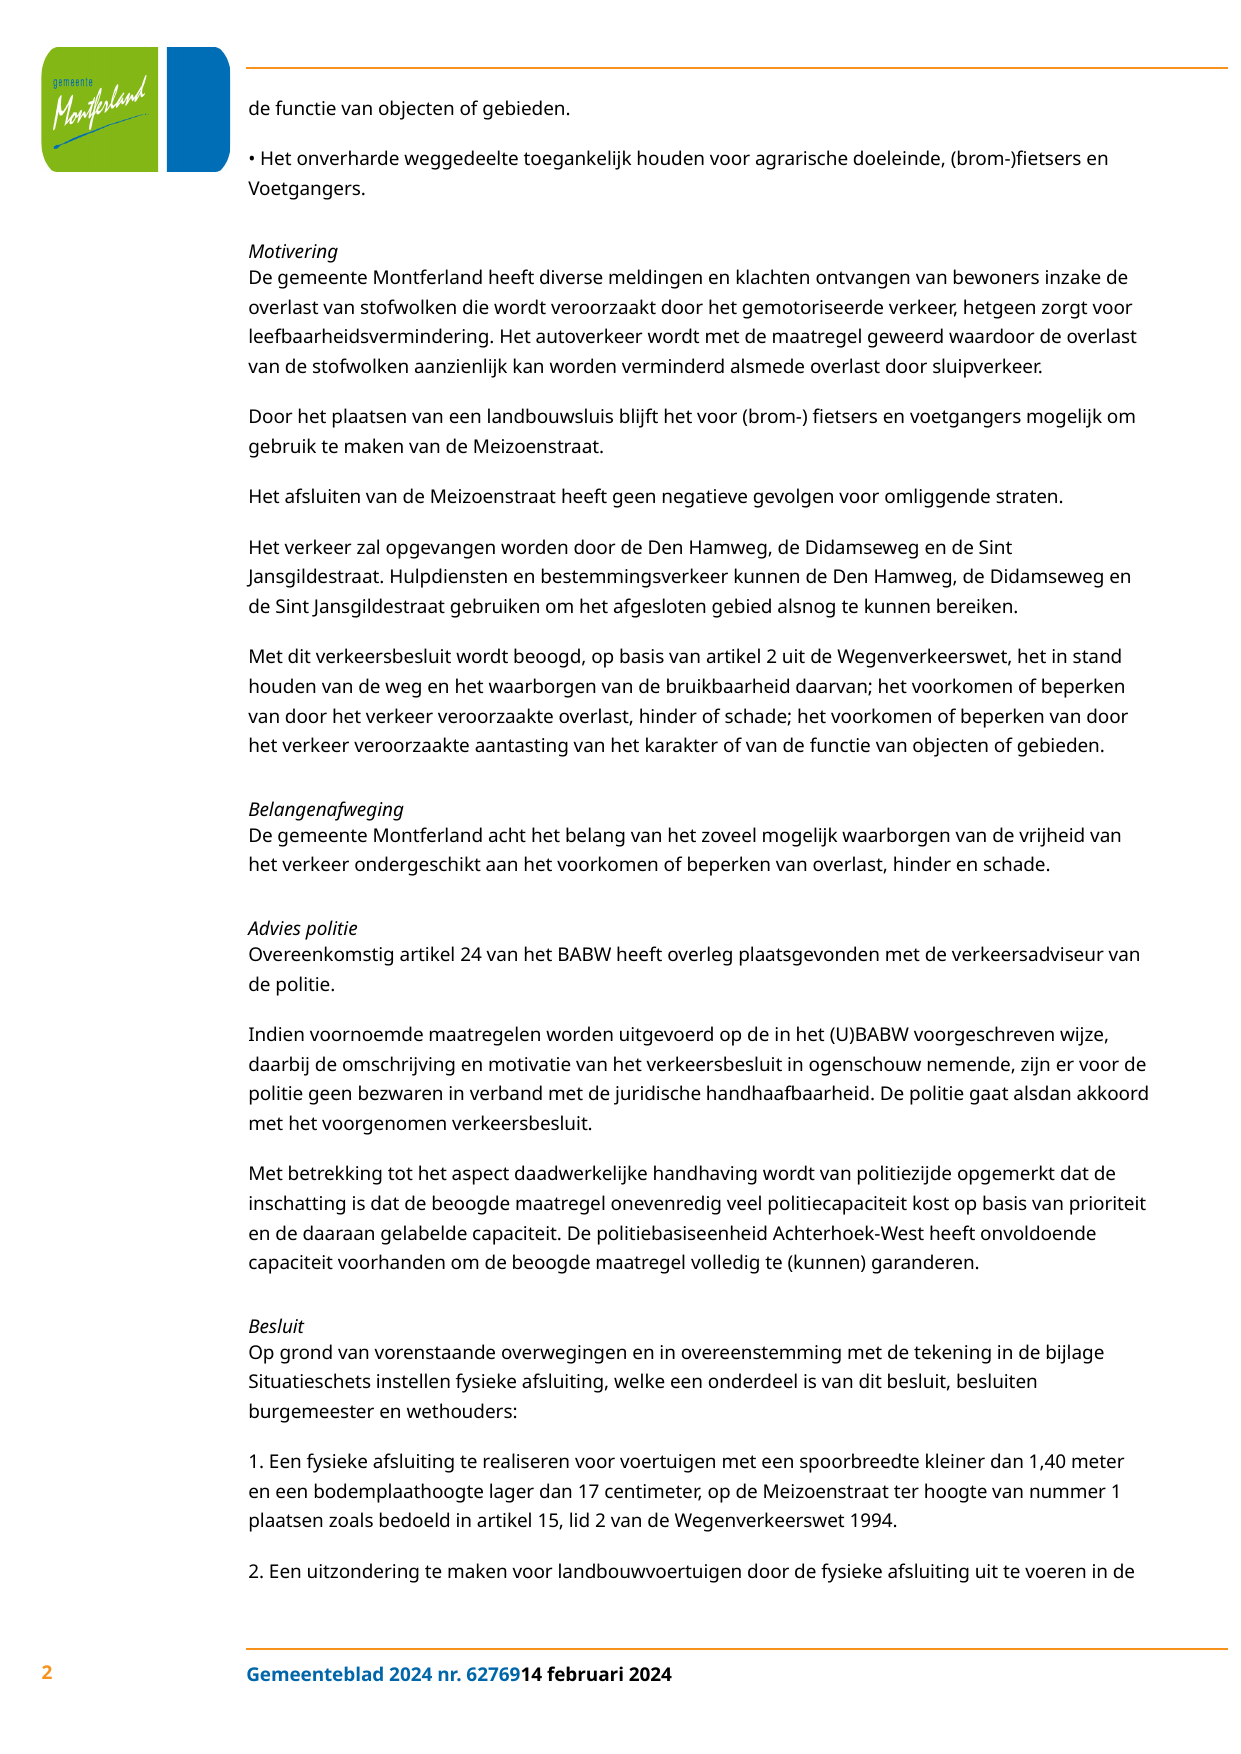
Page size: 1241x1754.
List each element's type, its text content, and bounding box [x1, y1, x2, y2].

text Het verkeer zal opgevangen worden door de Den Hamweg, de Didamseweg en de Sint Jansgildestraat. Hulpdiensten en bestemmingsverkeer kunnen de Den Hamweg, de Didamseweg en de Sint Jansgildestraat gebruiken om het afgesloten gebied alsnog te kunnen bereiken. [248, 534, 1152, 619]
text Advies politie [248, 916, 1152, 941]
text Het afsluiten van de Meizoenstraat heeft geen negatieve gevolgen voor omliggende straten. [248, 484, 1152, 509]
text De gemeente Montferland heeft diverse meldingen en klachten ontvangen van bewoners inzake de overlast van stofwolken die wordt veroorzaakt door het gemotoriseerde verkeer, hetgeen zorgt voor leefbaarheidsvermindering. Het autoverkeer wordt met de maatregel geweerd waardoor de overlast van de stofwolken aanzienlijk kan worden verminderd alsmede overlast door sluipverkeer. [248, 264, 1152, 379]
text Op grond van vorenstaande overwegingen en in overeenstemming met de tekening in de bijlage Situatieschets instellen fysieke afsluiting, welke een onderdeel is van dit besluit, besluiten burgemeester en wethouders: [248, 1339, 1152, 1424]
text Motivering [248, 239, 1152, 264]
text • Het onverharde weggedeelte toegankelijk houden voor agrarische doeleinde, (brom-)fietsers en Voetgangers. [248, 145, 1152, 201]
text 2. Een uitzondering te maken voor landbouwvoertuigen door de fysieke afsluiting uit te voeren in de [248, 1558, 1152, 1584]
text 1. Een fysieke afsluiting te realiseren voor voertuigen met een spoorbreedte kleiner dan 1,40 meter en een bodemplaathoogte lager dan 17 centimeter, op de Meizoenstraat ter hoogte van nummer 1 plaatsen zoals bedoeld in artikel 15, lid 2 van de Wegenverkeerswet 1994. [248, 1448, 1152, 1533]
text Door het plaatsen van een landbouwsluis blijft het voor (brom-) fietsers en voetgangers mogelijk om gebruik te maken van de Meizoenstraat. [248, 404, 1152, 459]
text Met betrekking tot het aspect daadwerkelijke handhaving wordt van politiezijde opgemerkt dat de inschatting is dat de beoogde maatregel onevenredig veel politiecapaciteit kost op basis van prioriteit en de daaraan gelabelde capaciteit. De politiebasiseenheid Achterhoek-West heeft onvoldoende capaciteit voorhanden om de beoogde maatregel volledig te (kunnen) garanderen. [248, 1161, 1152, 1275]
text Overeenkomstig artikel 24 van het BABW heeft overleg plaatsgevonden met de verkeersadviseur van de politie. [248, 941, 1152, 997]
text Met dit verkeersbesluit wordt beoogd, op basis van artikel 2 uit de Wegenverkeerswet, het in stand houden van de weg en het waarborgen van de bruikbaarheid daarvan; het voorkomen of beperken van door het verkeer veroorzaakte overlast, hinder of schade; het voorkomen of beperken van door het verkeer veroorzaakte aantasting van het karakter of van de functie van objecten of gebieden. [248, 644, 1152, 758]
text de functie van objecten of gebieden. [248, 95, 1152, 121]
text Belangenafweging [248, 796, 1152, 822]
picture [41, 47, 231, 172]
text Indien voornoemde maatregelen worden uitgevoerd op de in het (U)BABW voorgeschreven wijze, daarbij de omschrijving en motivatie van het verkeersbesluit in ogenschouw nemende, zijn er voor de politie geen bezwaren in verband met de juridische handhaafbaarheid. De politie gaat alsdan akkoord met het voorgenomen verkeersbesluit. [248, 1021, 1152, 1136]
text De gemeente Montferland acht het belang van het zoveel mogelijk waarborgen van de vrijheid van het verkeer ondergeschikt aan het voorkomen of beperken van overlast, hinder en schade. [248, 822, 1152, 877]
text Besluit [248, 1313, 1152, 1339]
